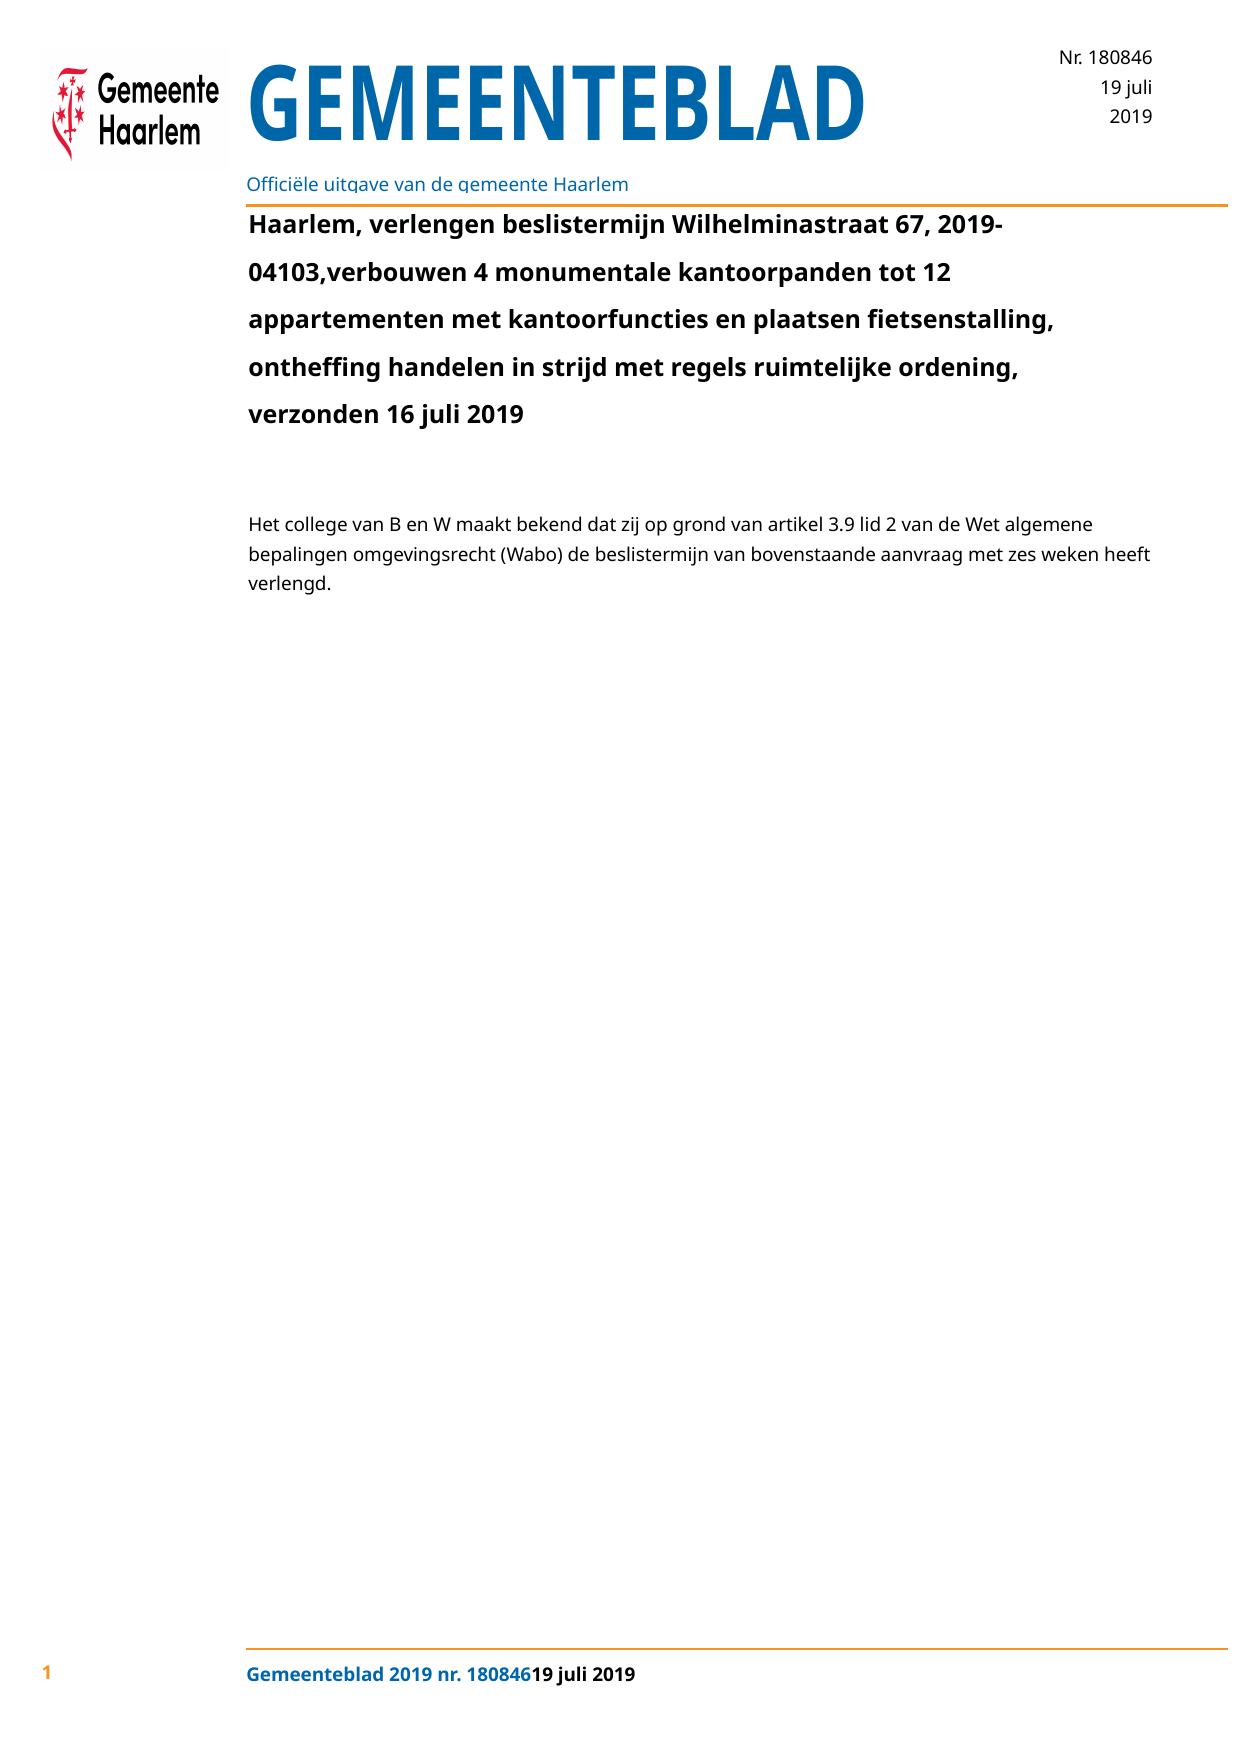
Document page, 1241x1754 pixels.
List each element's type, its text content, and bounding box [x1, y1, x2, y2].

text Het college van B en W maakt bekend dat zij op grond van artikel 3.9 lid 2 van de Wet algemene bepalingen omgevingsrecht (Wabo) de beslistermijn van bovenstaande aanvraag met zes weken heeft verlengd. [248, 511, 1152, 596]
picture [41, 47, 231, 172]
text Haarlem, verlengen beslistermijn Wilhelminastraat 67, 2019-04103,verbouwen 4 monumentale kantoorpanden tot 12 appartementen met kantoorfuncties en plaatsen fietsenstalling, ontheffing handelen in strijd met regels ruimtelijke ordening, verzonden 16 juli 2019 [248, 207, 1152, 431]
